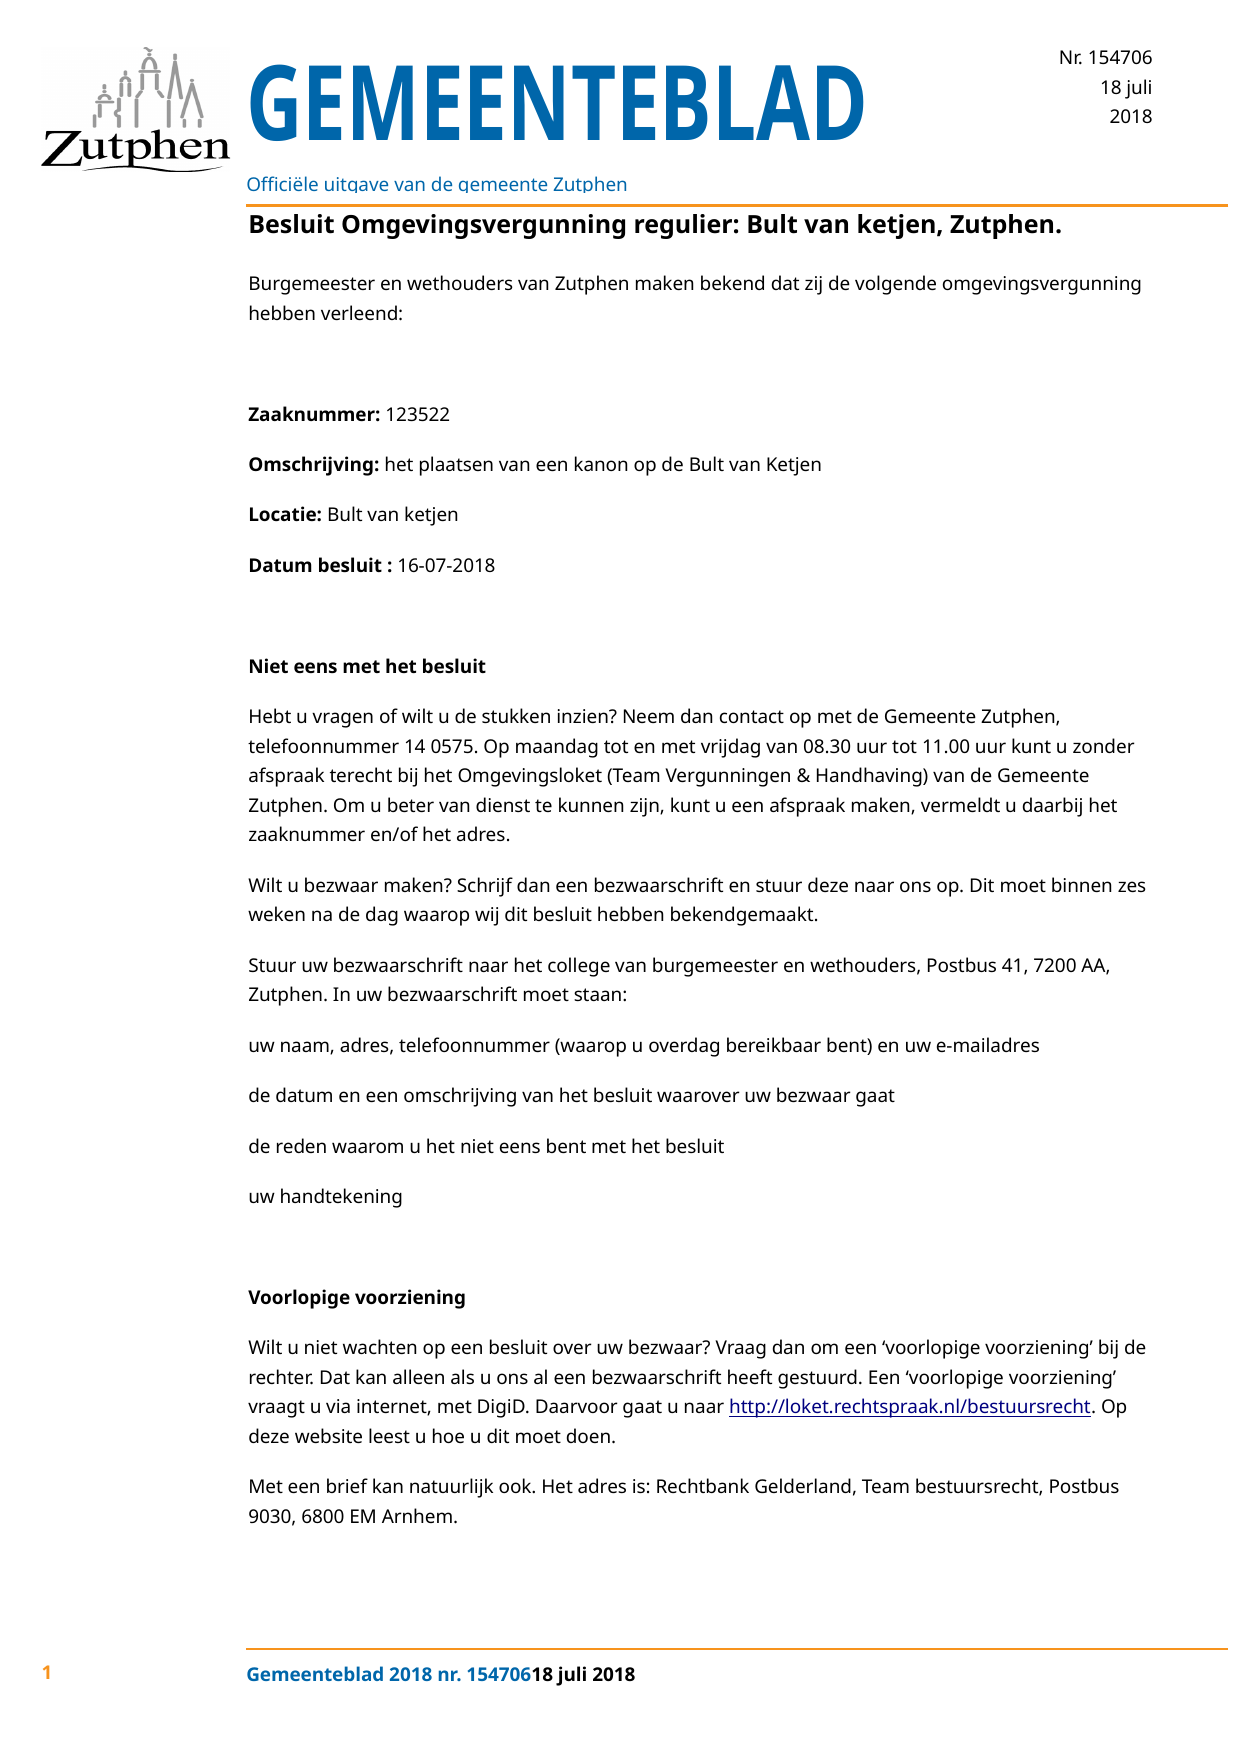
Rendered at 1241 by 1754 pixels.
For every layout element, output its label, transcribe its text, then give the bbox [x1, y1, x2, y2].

text Locatie: Bult van ketjen [248, 502, 1152, 527]
text de reden waarom u het niet eens bent met het besluit [248, 1133, 1152, 1158]
text Niet eens met het besluit [248, 653, 1152, 678]
picture [41, 47, 231, 172]
text Hebt u vragen of wilt u de stukken inzien? Neem dan contact op met de Gemeente Zutphen, telefoonnummer 14 0575. Op maandag tot en met vrijdag van 08.30 uur tot 11.00 uur kunt u zonder afspraak terecht bij het Omgevingsloket (Team Vergunningen & Handhaving) van de Gemeente Zutphen. Om u beter van dienst te kunnen zijn, kunt u een afspraak maken, vermeldt u daarbij het zaaknummer en/of het adres. [248, 703, 1152, 847]
text Stuur uw bezwaarschrift naar het college van burgemeester en wethouders, Postbus 41, 7200 AA, Zutphen. In uw bezwaarschrift moet staan: [248, 952, 1152, 1007]
text de datum en een omschrijving van het besluit waarover uw bezwaar gaat [248, 1082, 1152, 1108]
text Voorlopige voorziening [248, 1284, 1152, 1310]
text Wilt u niet wachten op een besluit over uw bezwaar? Vraag dan om een ‘voorlopige voorziening’ bij de rechter. Dat kan alleen als u ons al een bezwaarschrift heeft gestuurd. Een ‘voorlopige voorziening’ vraagt u via internet, met DigiD. Daarvoor gaat u naar http://loket.rechtspraak.nl/bestuursrecht. Op deze website leest u hoe u dit moet doen. [248, 1334, 1152, 1449]
text uw handtekening [248, 1183, 1152, 1209]
text Omschrijving: het plaatsen van een kanon op de Bult van Ketjen [248, 451, 1152, 477]
text Zaaknummer: 123522 [248, 401, 1152, 426]
text Burgemeester en wethouders van Zutphen maken bekend dat zij de volgende omgevingsvergunning hebben verleend: [248, 270, 1152, 326]
text Besluit Omgevingsvergunning regulier: Bult van ketjen, Zutphen. [248, 207, 1152, 241]
text Datum besluit : 16-07-2018 [248, 552, 1152, 578]
text Wilt u bezwaar maken? Schrijf dan een bezwaarschrift en stuur deze naar ons op. Dit moet binnen zes weken na de dag waarop wij dit besluit hebben bekendgemaakt. [248, 872, 1152, 927]
text uw naam, adres, telefoonnummer (waarop u overdag bereikbaar bent) en uw e-mailadres [248, 1032, 1152, 1058]
text Met een brief kan natuurlijk ook. Het adres is: Rechtbank Gelderland, Team bestuursrecht, Postbus 9030, 6800 EM Arnhem. [248, 1474, 1152, 1529]
